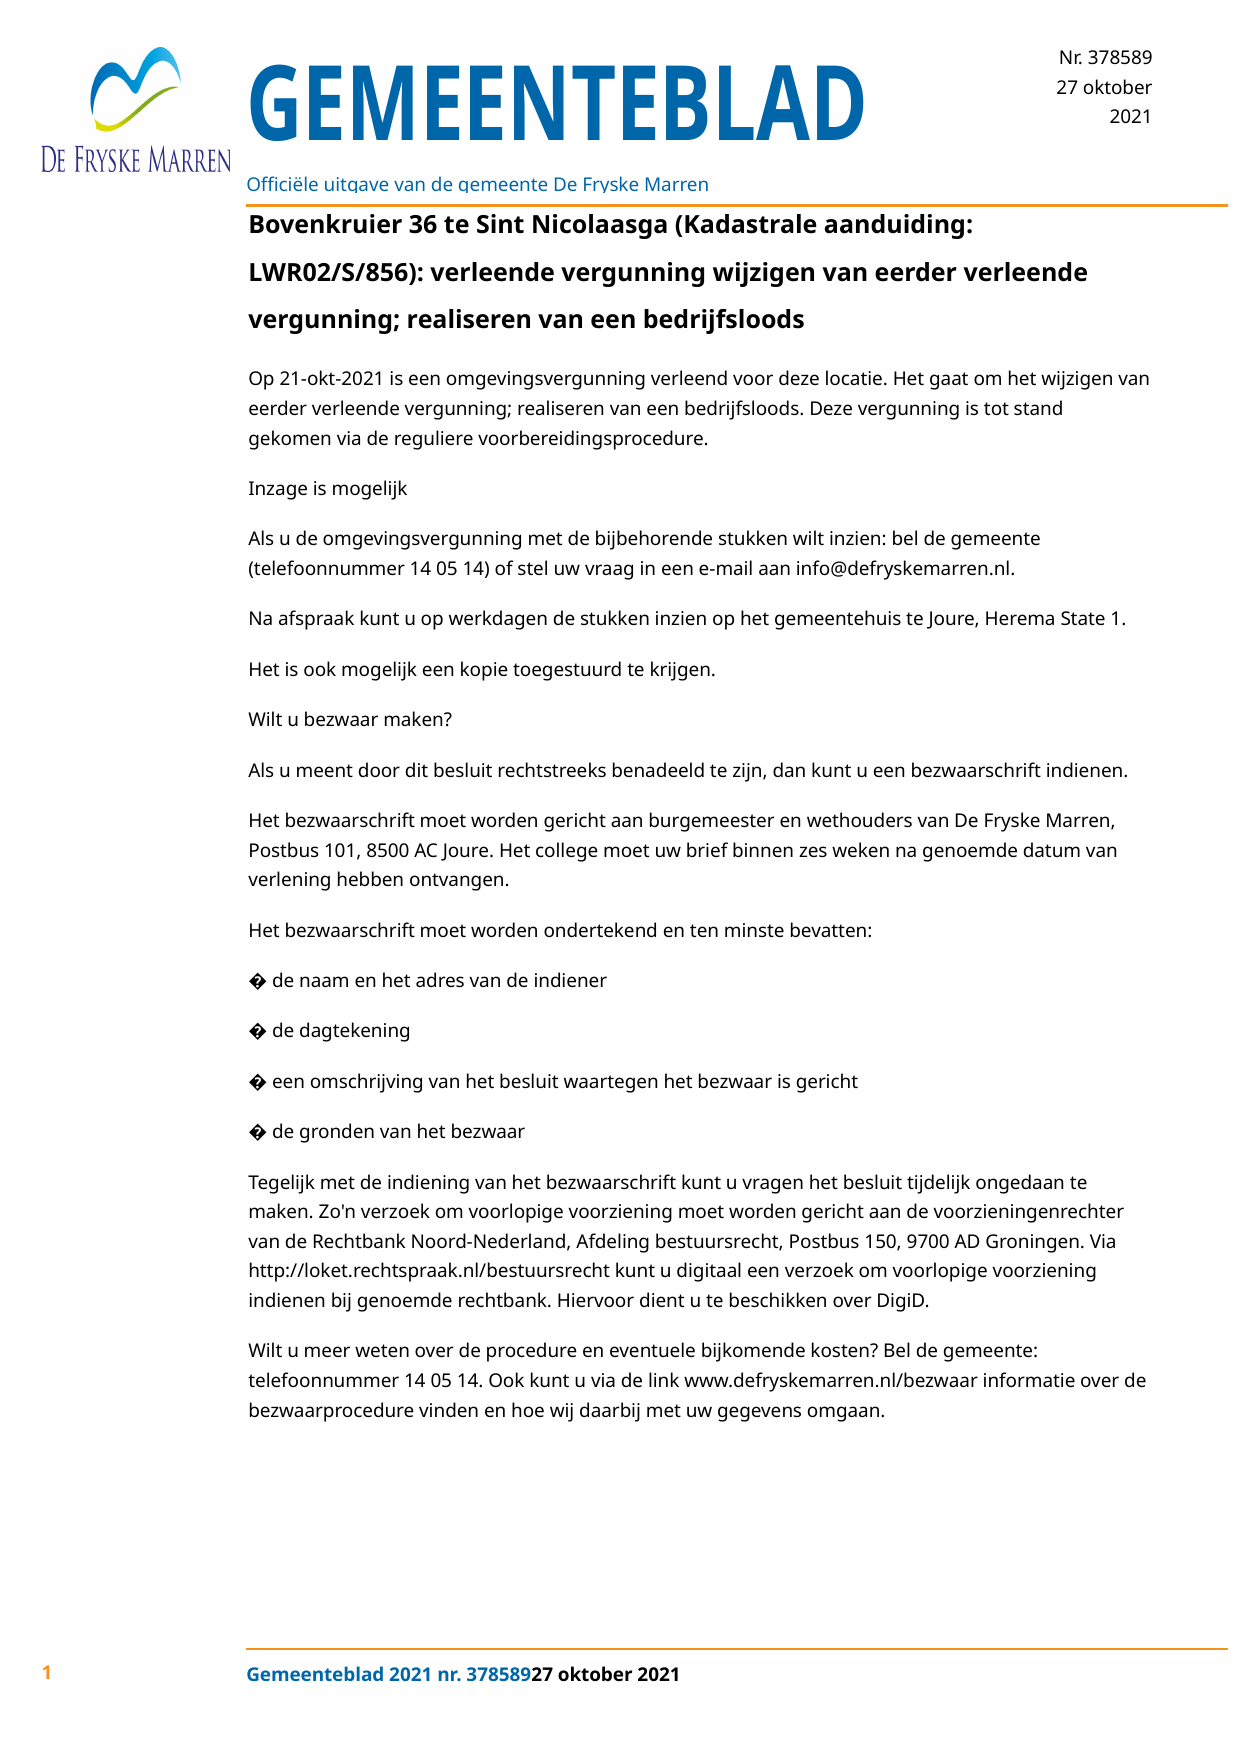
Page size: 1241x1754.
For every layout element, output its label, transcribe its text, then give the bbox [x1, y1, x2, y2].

text Wilt u bezwaar maken? [248, 706, 1152, 732]
text Als u meent door dit besluit rechtstreeks benadeeld te zijn, dan kunt u een bezwaarschrift indienen. [248, 757, 1152, 782]
text Het is ook mogelijk een kopie toegestuurd te krijgen. [248, 656, 1152, 682]
text Het bezwaarschrift moet worden gericht aan burgemeester en wethouders van De Fryske Marren, Postbus 101, 8500 AC Joure. Het college moet uw brief binnen zes weken na genoemde datum van verlening hebben ontvangen. [248, 807, 1152, 892]
text Tegelijk met de indiening van het bezwaarschrift kunt u vragen het besluit tijdelijk ongedaan te maken. Zo'n verzoek om voorlopige voorziening moet worden gericht aan de voorzieningenrechter van de Rechtbank Noord-Nederland, Afdeling bestuursrecht, Postbus 150, 9700 AD Groningen. Via http://loket.rechtspraak.nl/bestuursrecht kunt u digitaal een verzoek om voorlopige voorziening indienen bij genoemde rechtbank. Hiervoor dient u te beschikken over DigiD. [248, 1169, 1152, 1313]
text � een omschrijving van het besluit waartegen het bezwaar is gericht [248, 1068, 1152, 1094]
text Op 21-okt-2021 is een omgevingsvergunning verleend voor deze locatie. Het gaat om het wijzigen van eerder verleende vergunning; realiseren van een bedrijfsloods. Deze vergunning is tot stand gekomen via de reguliere voorbereidingsprocedure. [248, 366, 1152, 450]
text Bovenkruier 36 te Sint Nicolaasga (Kadastrale aanduiding: LWR02/S/856): verleende vergunning wijzigen van eerder verleende vergunning; realiseren van een bedrijfsloods [248, 207, 1152, 336]
text � de naam en het adres van de indiener [248, 967, 1152, 993]
text Inzage is mogelijk [248, 475, 1152, 501]
text Wilt u meer weten over de procedure en eventuele bijkomende kosten? Bel de gemeente: telefoonnummer 14 05 14. Ook kunt u via de link www.defryskemarren.nl/bezwaar informatie over de bezwaarprocedure vinden en hoe wij daarbij met uw gegevens omgaan. [248, 1338, 1152, 1422]
text � de dagtekening [248, 1018, 1152, 1043]
picture [41, 47, 231, 172]
text Als u de omgevingsvergunning met de bijbehorende stukken wilt inzien: bel de gemeente (telefoonnummer 14 05 14) of stel uw vraag in een e-mail aan info@defryskemarren.nl. [248, 526, 1152, 581]
text Het bezwaarschrift moet worden ondertekend en ten minste bevatten: [248, 917, 1152, 942]
text Na afspraak kunt u op werkdagen de stukken inzien op het gemeentehuis te Joure, Herema State 1. [248, 606, 1152, 631]
text � de gronden van het bezwaar [248, 1118, 1152, 1144]
